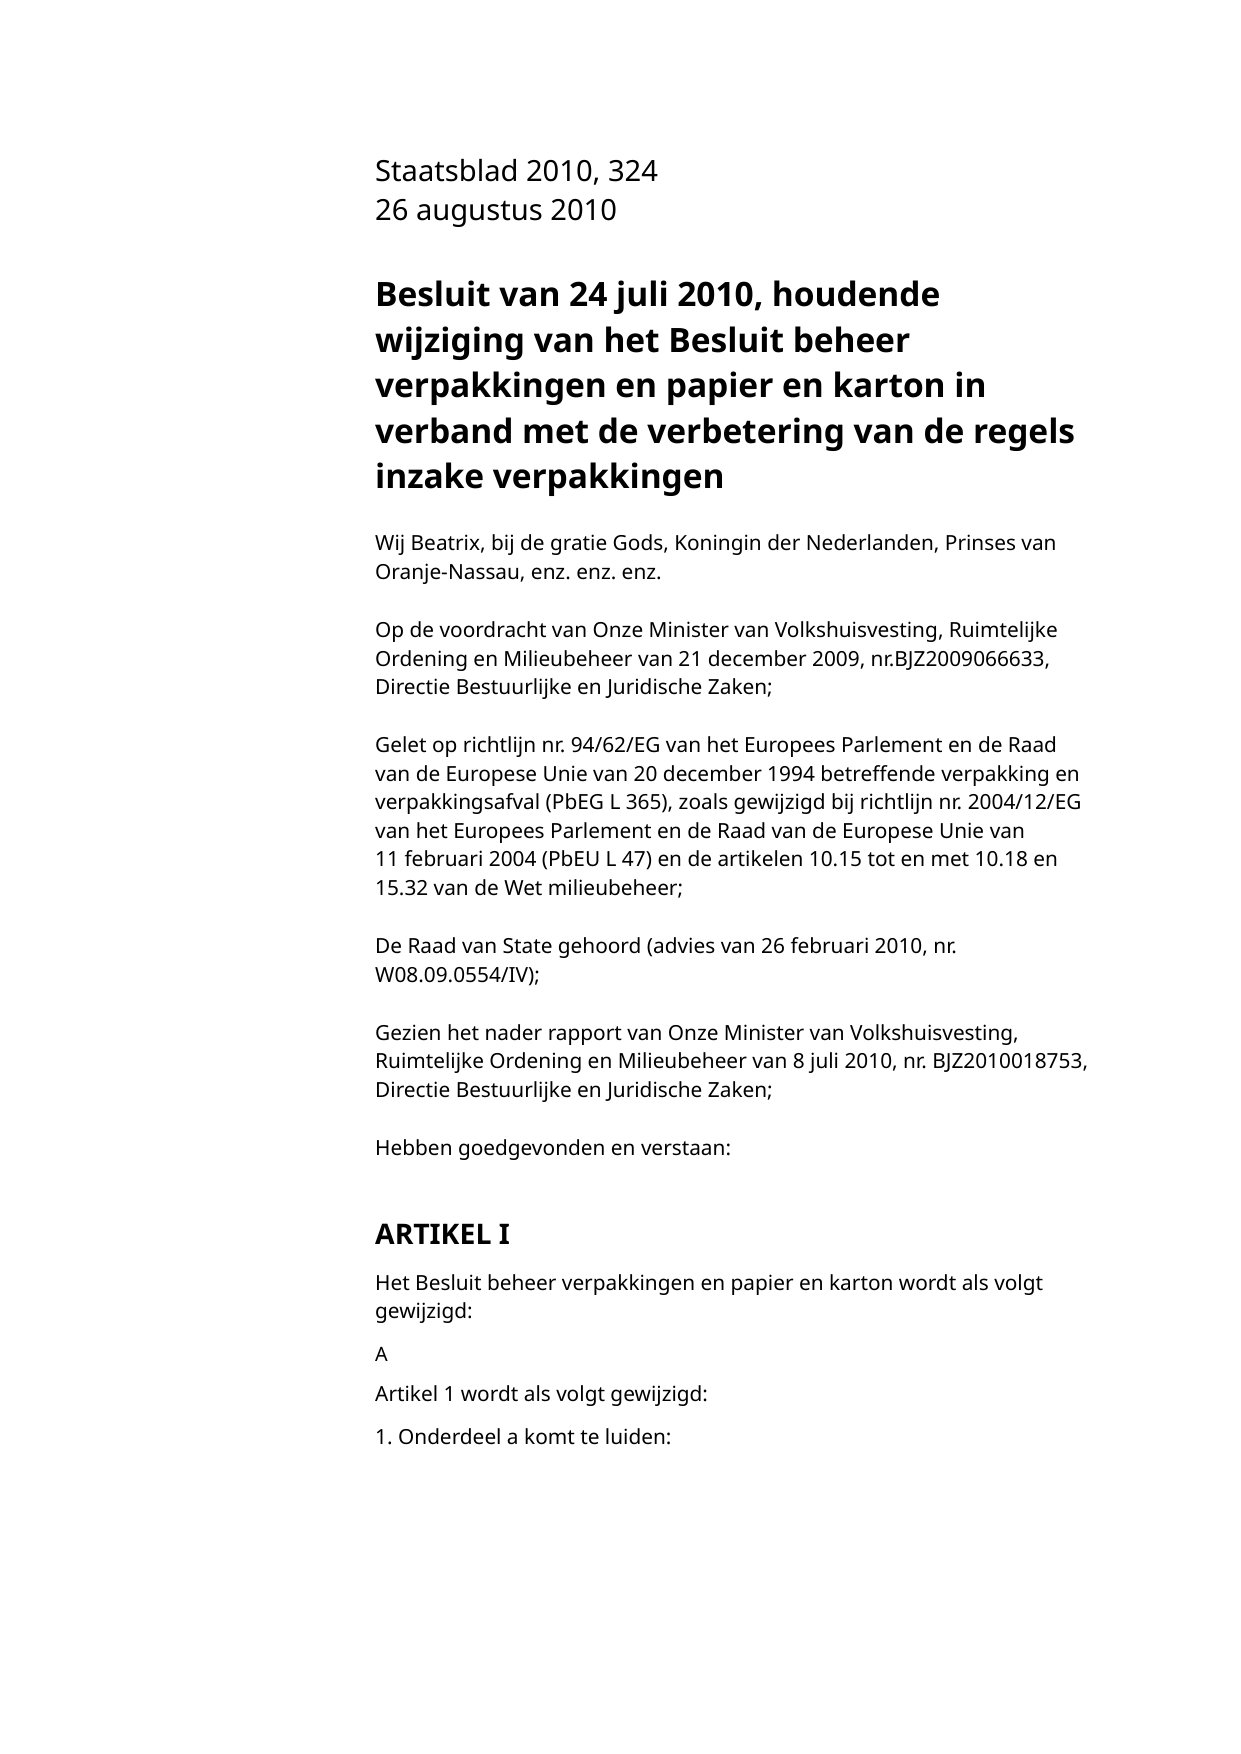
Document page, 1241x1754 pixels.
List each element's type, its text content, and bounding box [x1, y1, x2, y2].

text De Raad van State gehoord (advies van 26 februari 2010, nr. W08.09.0554/IV); [375, 931, 1090, 988]
text Hebben goedgevonden en verstaan: [375, 1133, 1090, 1162]
text 1. Onderdeel a komt te luiden: [375, 1422, 1090, 1451]
text Gelet op richtlijn nr. 94/62/EG van het Europees Parlement en de Raad van de Europese Unie van 20 december 1994 betreffende verpakking en verpakkingsafval (PbEG L 365), zoals gewijzigd bij richtlijn nr. 2004/12/EG van het Europees Parlement en de Raad van de Europese Unie van 11 februari 2004 (PbEU L 47) en de artikelen 10.15 tot en met 10.18 en 15.32 van de Wet milieubeheer; [375, 731, 1090, 901]
text 26 augustus 2010 [375, 190, 1090, 229]
text Gezien het nader rapport van Onze Minister van Volkshuisvesting, Ruimtelijke Ordening en Milieubeheer van 8 juli 2010, nr. BJZ2010018753, Directie Bestuurlijke en Juridische Zaken; [375, 1018, 1090, 1103]
subtitle Besluit van 24 juli 2010, houdende wijziging van het Besluit beheer verpakkingen en papier en karton in verband met de verbetering van de regels inzake verpakkingen [375, 271, 1090, 498]
text Wij Beatrix, bij de gratie Gods, Koningin der Nederlanden, Prinses van Oranje-Nassau, enz. enz. enz. [375, 528, 1090, 585]
subtitle ARTIKEL I [375, 1214, 1090, 1253]
text Het Besluit beheer verpakkingen en papier en karton wordt als volgt gewijzigd: [375, 1268, 1090, 1325]
text Op de voordracht van Onze Minister van Volkshuisvesting, Ruimtelijke Ordening en Milieubeheer van 21 december 2009, nr.BJZ2009066633, Directie Bestuurlijke en Juridische Zaken; [375, 615, 1090, 701]
text Staatsblad 2010, 324 [375, 150, 1090, 190]
text Artikel 1 wordt als volgt gewijzigd: [375, 1379, 1090, 1407]
text A [375, 1340, 1090, 1367]
